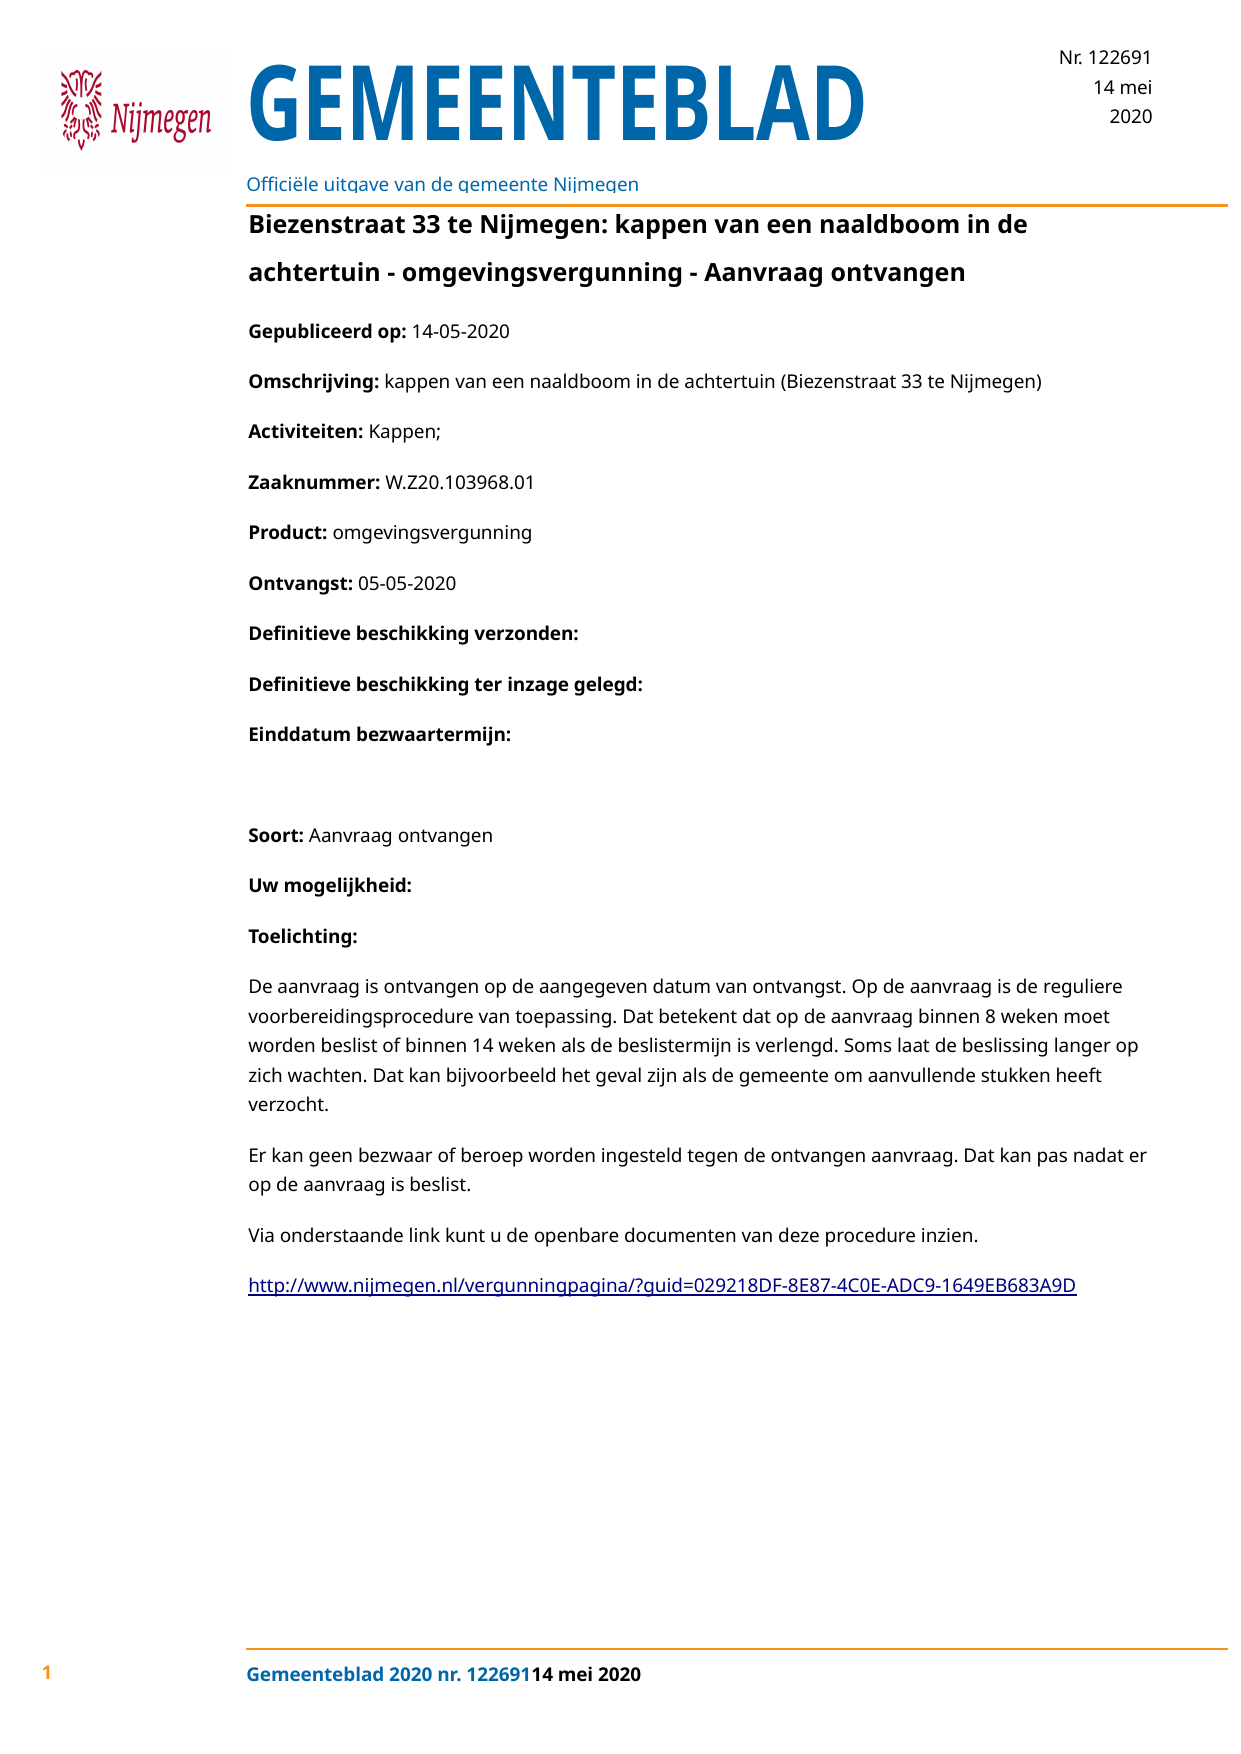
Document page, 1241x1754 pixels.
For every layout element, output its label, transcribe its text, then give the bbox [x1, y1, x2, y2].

text Soort: Aanvraag ontvangen [248, 822, 1152, 848]
text Product: omgevingsvergunning [248, 519, 1152, 545]
text Omschrijving: kappen van een naaldboom in de achtertuin (Biezenstraat 33 te Nijmegen) [248, 368, 1152, 394]
text Definitieve beschikking verzonden: [248, 620, 1152, 646]
text De aanvraag is ontvangen op de aangegeven datum van ontvangst. Op de aanvraag is de reguliere voorbereidingsprocedure van toepassing. Dat betekent dat op de aanvraag binnen 8 weken moet worden beslist of binnen 14 weken als de beslistermijn is verlengd. Soms laat de beslissing langer op zich wachten. Dat kan bijvoorbeeld het geval zijn als de gemeente om aanvullende stukken heeft verzocht. [248, 973, 1152, 1117]
text Zaaknummer: W.Z20.103968.01 [248, 469, 1152, 495]
text Gepubliceerd op: 14-05-2020 [248, 318, 1152, 344]
text http://www.nijmegen.nl/vergunningpagina/?guid=029218DF-8E87-4C0E-ADC9-1649EB683A9D [248, 1272, 1152, 1298]
text Ontvangst: 05-05-2020 [248, 570, 1152, 596]
text Er kan geen bezwaar of beroep worden ingesteld tegen de ontvangen aanvraag. Dat kan pas nadat er op de aanvraag is beslist. [248, 1142, 1152, 1197]
text Biezenstraat 33 te Nijmegen: kappen van een naaldboom in de achtertuin - omgevingsvergunning - Aanvraag ontvangen [248, 207, 1152, 288]
text Definitieve beschikking ter inzage gelegd: [248, 671, 1152, 697]
picture [41, 47, 231, 172]
text Einddatum bezwaartermijn: [248, 721, 1152, 747]
text Uw mogelijkheid: [248, 872, 1152, 898]
text Toelichting: [248, 923, 1152, 949]
text Via onderstaande link kunt u de openbare documenten van deze procedure inzien. [248, 1222, 1152, 1248]
text Activiteiten: Kappen; [248, 419, 1152, 444]
